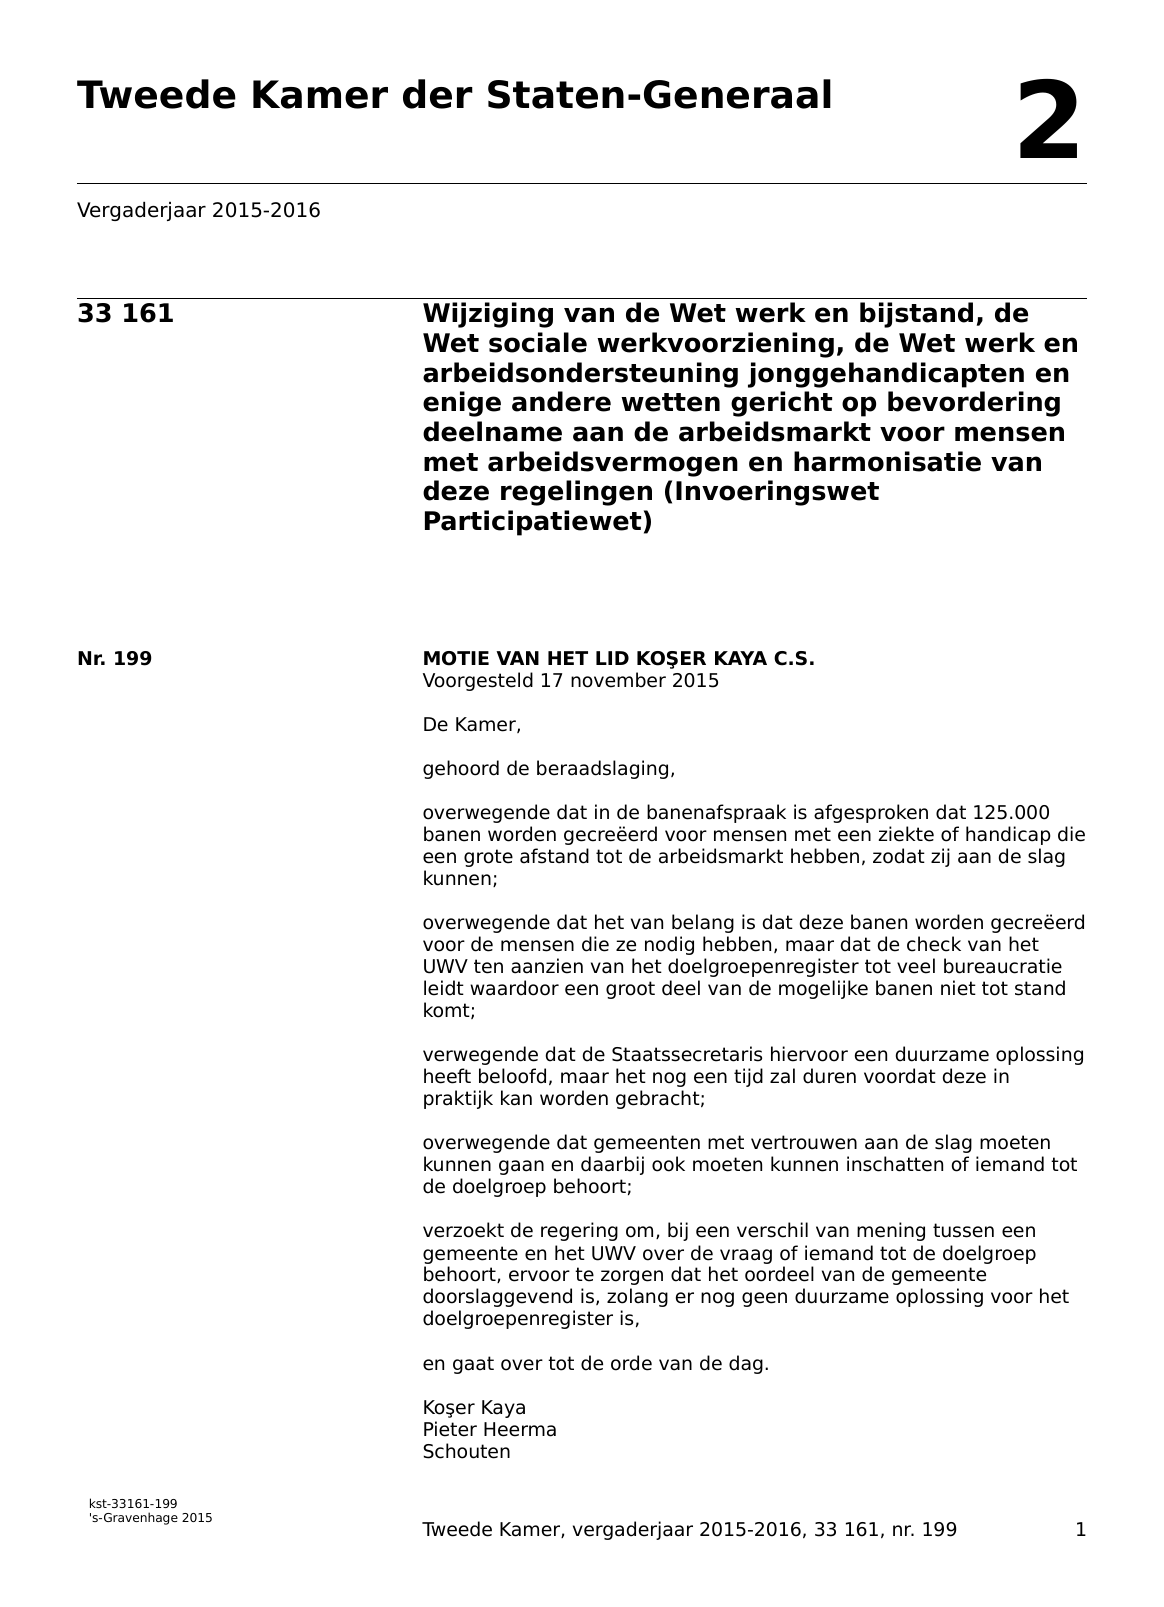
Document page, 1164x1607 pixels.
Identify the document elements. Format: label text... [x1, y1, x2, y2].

text Voorgesteld 17 november 2015 [422, 669, 1087, 691]
text 's-Gravenhage 2015 [88, 1511, 323, 1525]
subtitle 33 161 Wijziging van de Wet werk en bijstand, de Wet sociale werkvoorziening, de Wet werk en arbeidsondersteuning jonggehandicapten en enige andere wetten gericht op bevordering deelname aan de arbeidsmarkt voor mensen met arbeidsvermogen en harmonisatie van deze regelingen (Invoeringswet Participatiewet) [77, 299, 1087, 536]
text gehoord de beraadslaging, [422, 758, 1087, 780]
text Pieter Heerma [422, 1419, 1087, 1441]
text overwegende dat het van belang is dat deze banen worden gecreëerd voor de mensen die ze nodig hebben, maar dat de check van het UWV ten aanzien van het doelgroepenregister tot veel bureaucratie leidt waardoor een groot deel van de mogelijke banen niet tot stand komt; [422, 912, 1087, 1022]
text verzoekt de regering om, bij een verschil van mening tussen een gemeente en het UWV over de vraag of iemand tot de doelgroep behoort, ervoor te zorgen dat het oordeel van de gemeente doorslaggevend is, zolang er nog geen duurzame oplossing voor het doelgroepenregister is, [422, 1220, 1087, 1330]
text verwegende dat de Staatssecretaris hiervoor een duurzame oplossing heeft beloofd, maar het nog een tijd zal duren voordat deze in praktijk kan worden gebracht; [422, 1044, 1087, 1110]
table_header Tweede Kamer der Staten-Generaal [77, 59, 886, 183]
text Koşer Kaya [422, 1397, 1087, 1419]
text overwegende dat gemeenten met vertrouwen aan de slag moeten kunnen gaan en daarbij ook moeten kunnen inschatten of iemand tot de doelgroep behoort; [422, 1132, 1087, 1198]
text kst-33161-199 [88, 1497, 323, 1511]
table_cell Vergaderjaar 2015-2016 [77, 184, 1087, 298]
table_header 2 [886, 59, 1087, 183]
text Schouten [422, 1441, 1087, 1463]
text overwegende dat in de banenafspraak is afgesproken dat 125.000 banen worden gecreëerd voor mensen met een ziekte of handicap die een grote afstand tot de arbeidsmarkt hebben, zodat zij aan de slag kunnen; [422, 802, 1087, 890]
subtitle Nr. 199 MOTIE VAN HET LID KOŞER KAYA C.S. [77, 647, 1087, 669]
text De Kamer, [422, 714, 1087, 736]
text en gaat over tot de orde van de dag. [422, 1352, 1087, 1374]
